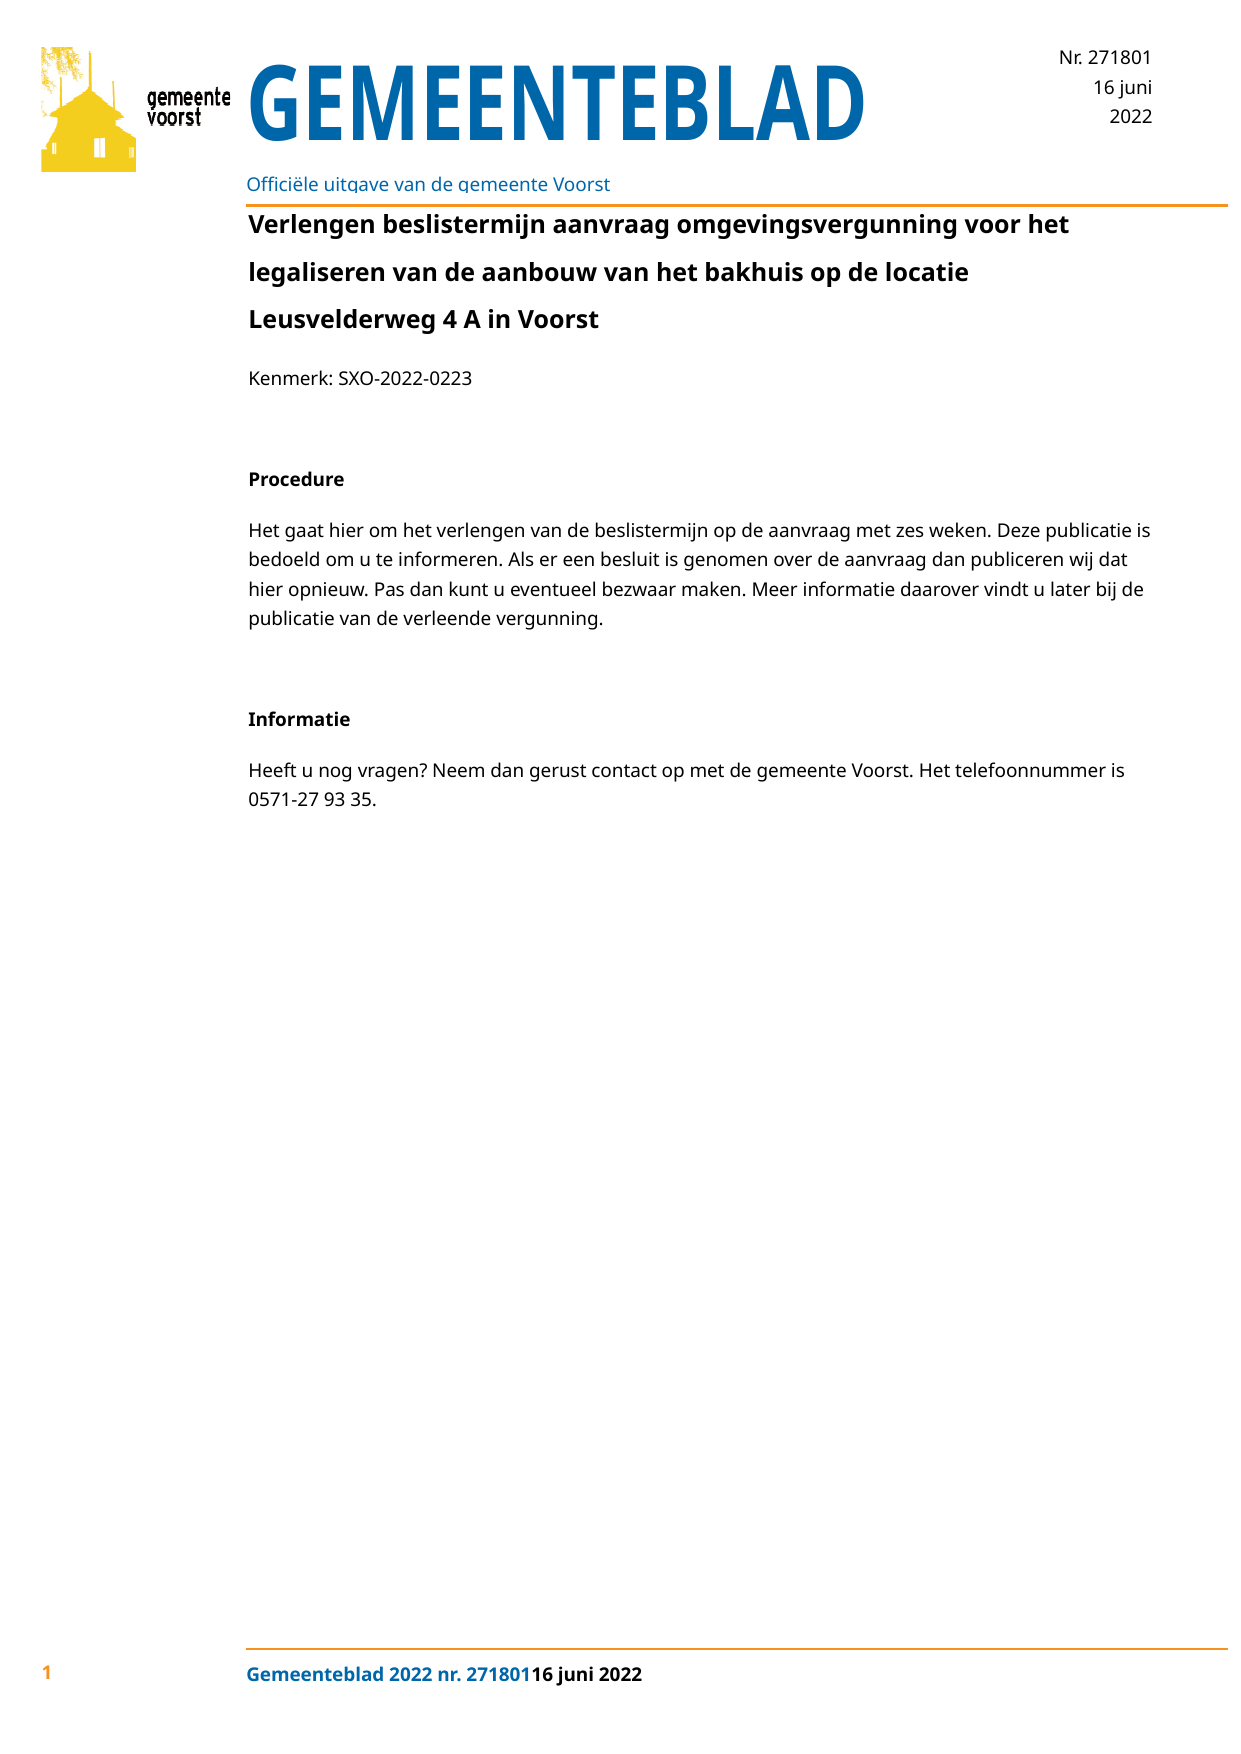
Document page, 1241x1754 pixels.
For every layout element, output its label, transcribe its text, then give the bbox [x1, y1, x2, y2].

picture [41, 47, 231, 172]
text Het gaat hier om het verlengen van de beslistermijn op de aanvraag met zes weken. Deze publicatie is bedoeld om u te informeren. Als er een besluit is genomen over de aanvraag dan publiceren wij dat hier opnieuw. Pas dan kunt u eventueel bezwaar maken. Meer informatie daarover vindt u later bij de publicatie van de verleende vergunning. [248, 517, 1152, 631]
text Procedure [248, 466, 1152, 492]
text Heeft u nog vragen? Neem dan gerust contact op met de gemeente Voorst. Het telefoonnummer is 0571-27 93 35. [248, 757, 1152, 812]
text Kenmerk: SXO-2022-0223 [248, 366, 1152, 391]
text Verlengen beslistermijn aanvraag omgevingsvergunning voor het legaliseren van de aanbouw van het bakhuis op de locatie Leusvelderweg 4 A in Voorst [248, 207, 1152, 336]
text Informatie [248, 706, 1152, 732]
